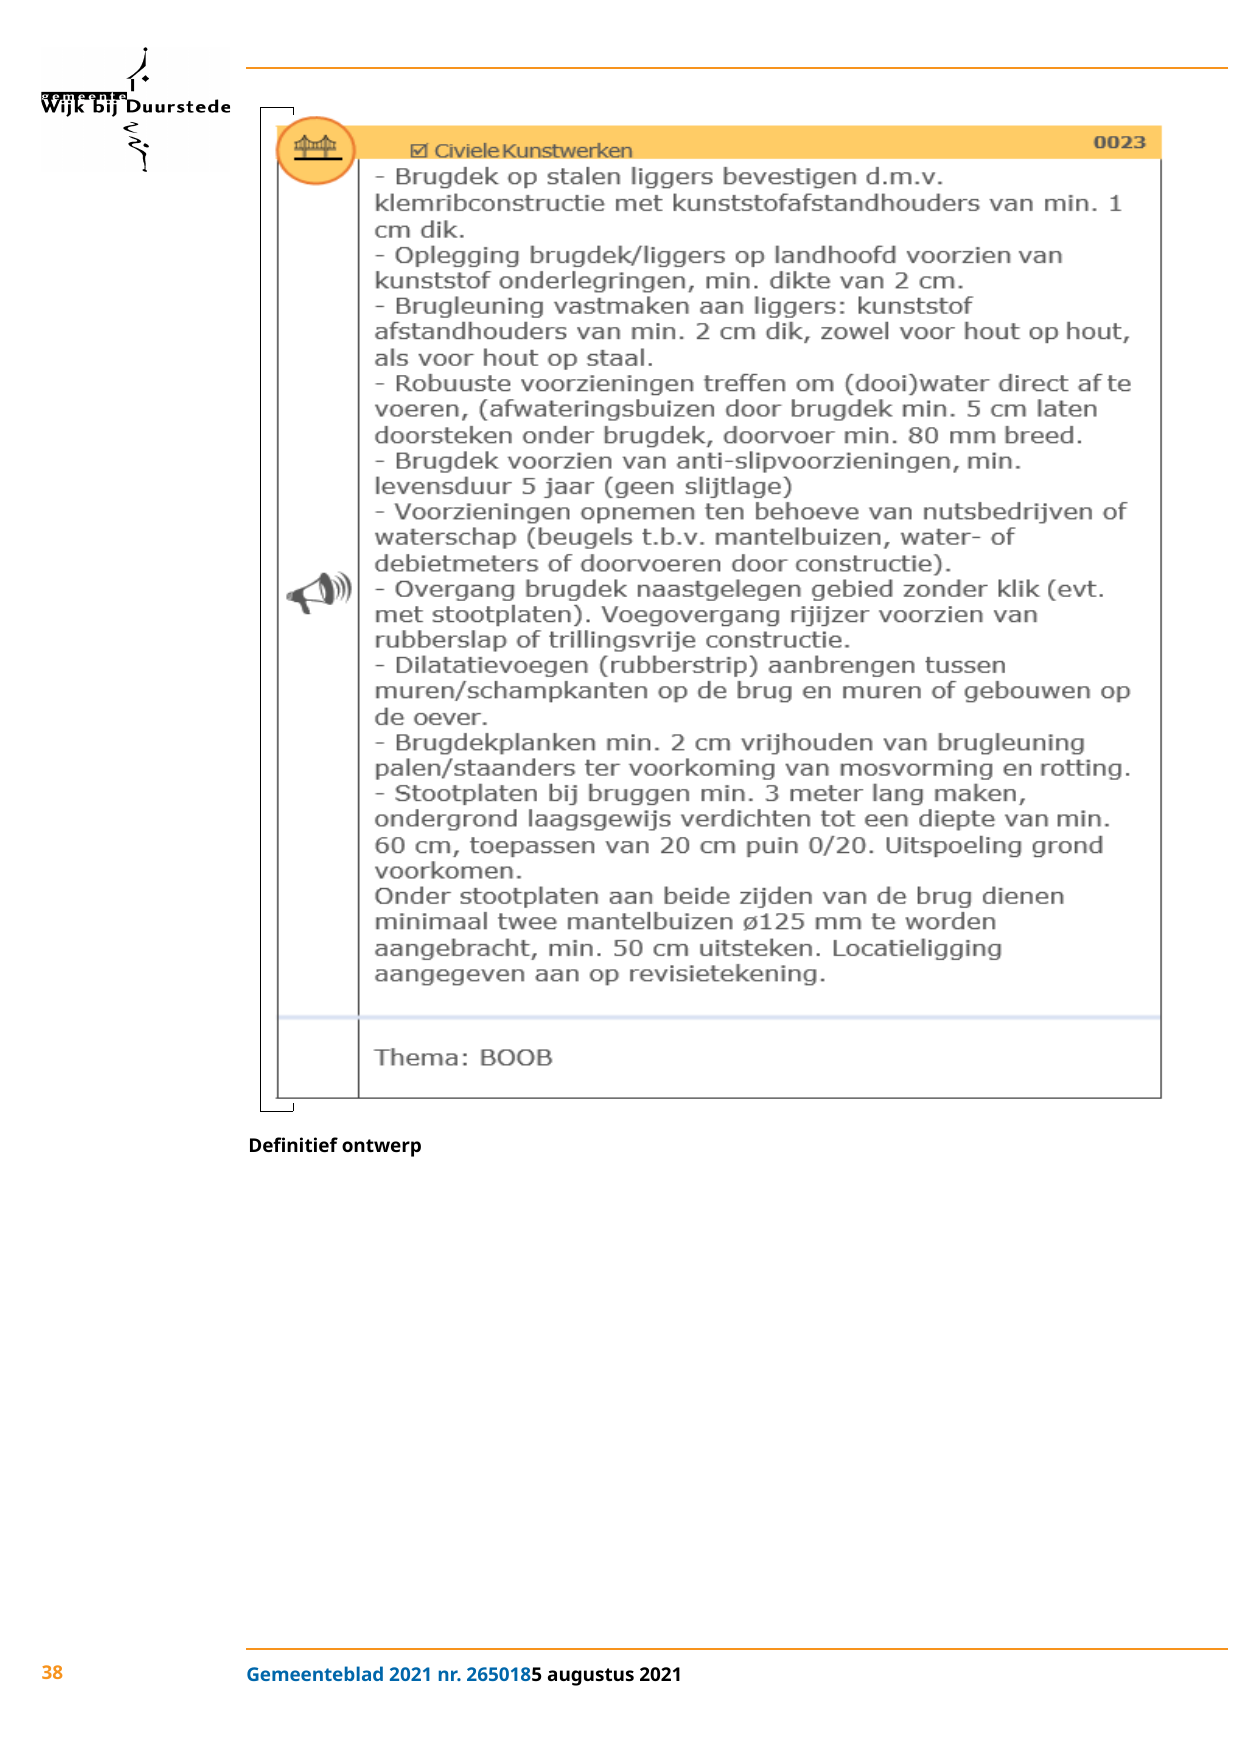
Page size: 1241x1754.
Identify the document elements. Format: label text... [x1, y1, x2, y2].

text Definitief ontwerp [248, 1133, 1152, 1158]
picture [41, 47, 231, 172]
picture [268, 115, 1173, 1103]
